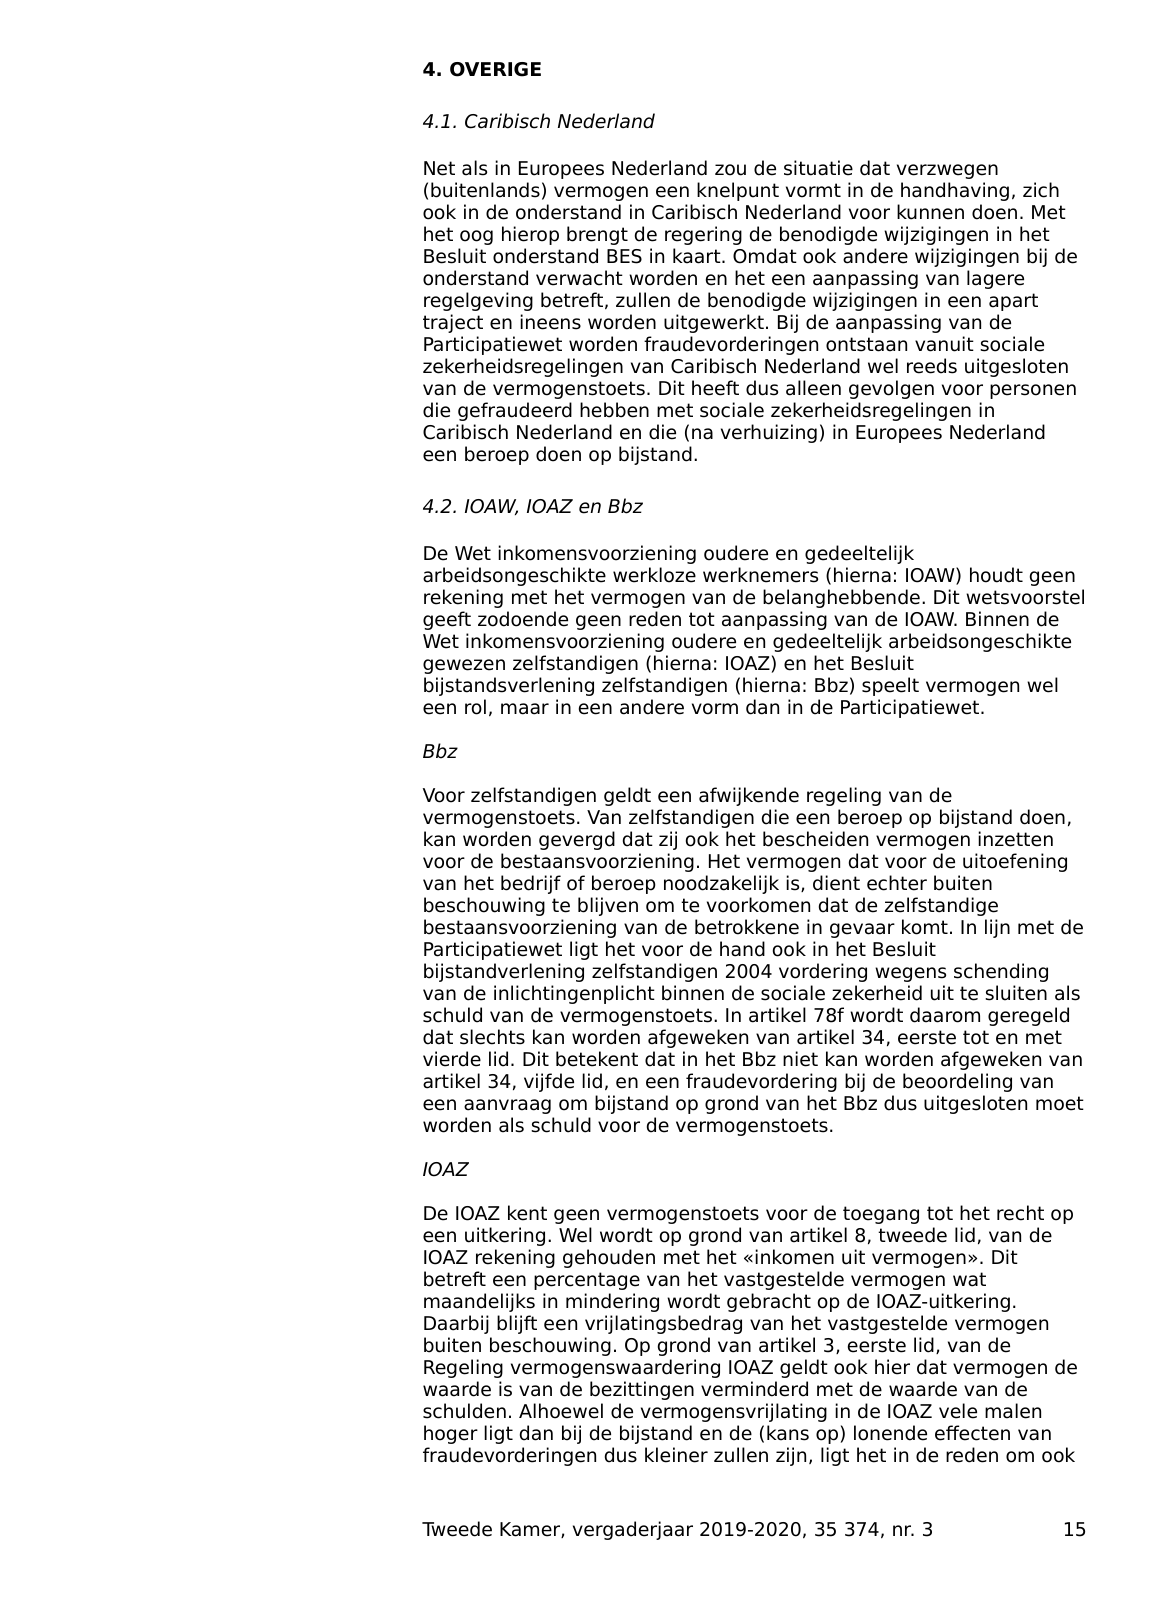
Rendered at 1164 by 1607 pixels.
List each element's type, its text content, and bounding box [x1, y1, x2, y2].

text De Wet inkomensvoorziening oudere en gedeeltelijk arbeidsongeschikte werkloze werknemers (hierna: IOAW) houdt geen rekening met het vermogen van de belanghebbende. Dit wetsvoorstel geeft zodoende geen reden tot aanpassing van de IOAW. Binnen de Wet inkomensvoorziening oudere en gedeeltelijk arbeidsongeschikte gewezen zelfstandigen (hierna: IOAZ) en het Besluit bijstandsverlening zelfstandigen (hierna: Bbz) speelt vermogen wel een rol, maar in een andere vorm dan in de Participatiewet. [422, 543, 1087, 718]
subtitle Bbz [422, 741, 1087, 763]
subtitle 4. OVERIGE [422, 59, 1087, 81]
subtitle 4.2. IOAW, IOAZ en Bbz [422, 496, 1087, 518]
text Voor zelfstandigen geldt een afwijkende regeling van de vermogenstoets. Van zelfstandigen die een beroep op bijstand doen, kan worden gevergd dat zij ook het bescheiden vermogen inzetten voor de bestaansvoorziening. Het vermogen dat voor de uitoefening van het bedrijf of beroep noodzakelijk is, dient echter buiten beschouwing te blijven om te voorkomen dat de zelfstandige bestaansvoorziening van de betrokkene in gevaar komt. In lijn met de Participatiewet ligt het voor de hand ook in het Besluit bijstandverlening zelfstandigen 2004 vordering wegens schending van de inlichtingenplicht binnen de sociale zekerheid uit te sluiten als schuld van de vermogenstoets. In artikel 78f wordt daarom geregeld dat slechts kan worden afgeweken van artikel 34, eerste tot en met vierde lid. Dit betekent dat in het Bbz niet kan worden afgeweken van artikel 34, vijfde lid, en een fraudevordering bij de beoordeling van een aanvraag om bijstand op grond van het Bbz dus uitgesloten moet worden als schuld voor de vermogenstoets. [422, 785, 1087, 1137]
subtitle 4.1. Caribisch Nederland [422, 111, 1087, 133]
text Net als in Europees Nederland zou de situatie dat verzwegen (buitenlands) vermogen een knelpunt vormt in de handhaving, zich ook in de onderstand in Caribisch Nederland voor kunnen doen. Met het oog hierop brengt de regering de benodigde wijzigingen in het Besluit onderstand BES in kaart. Omdat ook andere wijzigingen bij de onderstand verwacht worden en het een aanpassing van lagere regelgeving betreft, zullen de benodigde wijzigingen in een apart traject en ineens worden uitgewerkt. Bij de aanpassing van de Participatiewet worden fraudevorderingen ontstaan vanuit sociale zekerheidsregelingen van Caribisch Nederland wel reeds uitgesloten van de vermogenstoets. Dit heeft dus alleen gevolgen voor personen die gefraudeerd hebben met sociale zekerheidsregelingen in Caribisch Nederland en die (na verhuizing) in Europees Nederland een beroep doen op bijstand. [422, 158, 1087, 466]
subtitle IOAZ [422, 1159, 1087, 1181]
text De IOAZ kent geen vermogenstoets voor de toegang tot het recht op een uitkering. Wel wordt op grond van artikel 8, tweede lid, van de IOAZ rekening gehouden met het «inkomen uit vermogen». Dit betreft een percentage van het vastgestelde vermogen wat maandelijks in mindering wordt gebracht op de IOAZ-uitkering. Daarbij blijft een vrijlatingsbedrag van het vastgestelde vermogen buiten beschouwing. Op grond van artikel 3, eerste lid, van de Regeling vermogenswaardering IOAZ geldt ook hier dat vermogen de waarde is van de bezittingen verminderd met de waarde van de schulden. Alhoewel de vermogensvrijlating in de IOAZ vele malen hoger ligt dan bij de bijstand en de (kans op) lonende effecten van fraudevorderingen dus kleiner zullen zijn, ligt het in de reden om ook [422, 1203, 1087, 1467]
